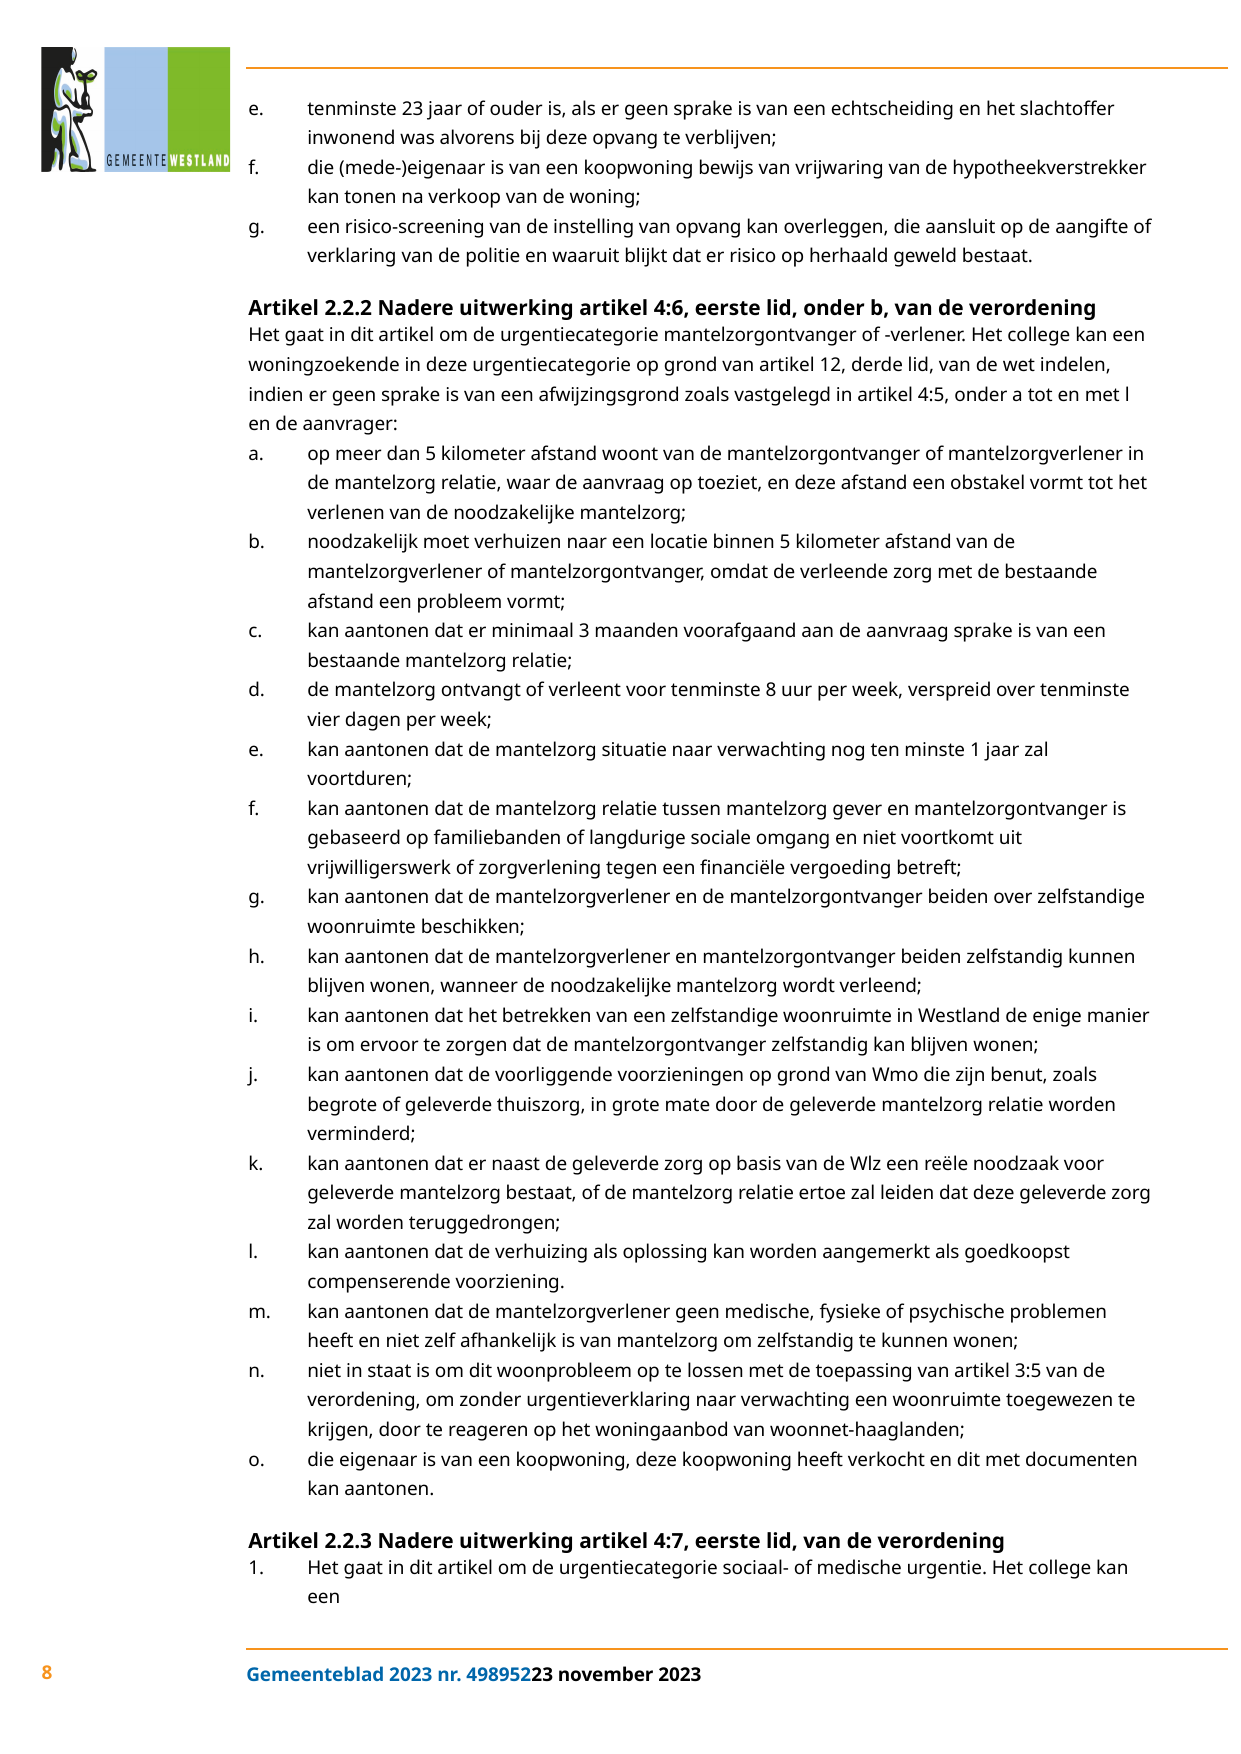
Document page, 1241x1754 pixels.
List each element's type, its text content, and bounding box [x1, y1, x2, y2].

list de mantelzorg ontvangt of verleent voor tenminste 8 uur per week, verspreid over tenminste vier dagen per week; [248, 677, 1152, 732]
list kan aantonen dat de voorliggende voorzieningen op grond van Wmo die zijn benut, zoals begrote of geleverde thuiszorg, in grote mate door de geleverde mantelzorg relatie worden verminderd; [248, 1061, 1152, 1146]
list die eigenaar is van een koopwoning, deze koopwoning heeft verkocht en dit met documenten kan aantonen. [248, 1446, 1152, 1501]
list kan aantonen dat het betrekken van een zelfstandige woonruimte in Westland de enige manier is om ervoor te zorgen dat de mantelzorgontvanger zelfstandig kan blijven wonen; [248, 1002, 1152, 1057]
list kan aantonen dat de mantelzorgverlener geen medische, fysieke of psychische problemen heeft en niet zelf afhankelijk is van mantelzorg om zelfstandig te kunnen wonen; [248, 1298, 1152, 1353]
list kan aantonen dat er minimaal 3 maanden voorafgaand aan de aanvraag sprake is van een bestaande mantelzorg relatie; [248, 617, 1152, 673]
list noodzakelijk moet verhuizen naar een locatie binnen 5 kilometer afstand van de mantelzorgverlener of mantelzorgontvanger, omdat de verleende zorg met de bestaande afstand een probleem vormt; [248, 529, 1152, 613]
list die (mede-)eigenaar is van een koopwoning bewijs van vrijwaring van de hypotheekverstrekker kan tonen na verkoop van de woning; [248, 154, 1152, 209]
text Het gaat in dit artikel om de urgentiecategorie mantelzorgontvanger of -verlener. Het college kan een woningzoekende in deze urgentiecategorie op grond van artikel 12, derde lid, van de wet indelen, indien er geen sprake is van een afwijzingsgrond zoals vastgelegd in artikel 4:5, onder a tot en met l en de aanvrager: [248, 322, 1152, 436]
list Het gaat in dit artikel om de urgentiecategorie sociaal- of medische urgentie. Het college kan een [248, 1554, 1152, 1609]
list op meer dan 5 kilometer afstand woont van de mantelzorgontvanger of mantelzorgverlener in de mantelzorg relatie, waar de aanvraag op toeziet, en deze afstand een obstakel vormt tot het verlenen van de noodzakelijke mantelzorg; [248, 440, 1152, 525]
list kan aantonen dat de mantelzorg relatie tussen mantelzorg gever en mantelzorgontvanger is gebaseerd op familiebanden of langdurige sociale omgang en niet voortkomt uit vrijwilligerswerk of zorgverlening tegen een financiële vergoeding betreft; [248, 795, 1152, 880]
list kan aantonen dat de verhuizing als oplossing kan worden aangemerkt als goedkoopst compenserende voorziening. [248, 1239, 1152, 1294]
picture [41, 47, 231, 172]
list kan aantonen dat er naast de geleverde zorg op basis van de Wlz een reële noodzaak voor geleverde mantelzorg bestaat, of de mantelzorg relatie ertoe zal leiden dat deze geleverde zorg zal worden teruggedrongen; [248, 1150, 1152, 1235]
list kan aantonen dat de mantelzorg situatie naar verwachting nog ten minste 1 jaar zal voortduren; [248, 736, 1152, 791]
text Artikel 2.2.3 Nadere uitwerking artikel 4:7, eerste lid, van de verordening [248, 1526, 1152, 1554]
list kan aantonen dat de mantelzorgverlener en de mantelzorgontvanger beiden over zelfstandige woonruimte beschikken; [248, 884, 1152, 939]
list tenminste 23 jaar of ouder is, als er geen sprake is van een echtscheiding en het slachtoffer inwonend was alvorens bij deze opvang te verblijven; [248, 95, 1152, 150]
list niet in staat is om dit woonprobleem op te lossen met de toepassing van artikel 3:5 van de verordening, om zonder urgentieverklaring naar verwachting een woonruimte toegewezen te krijgen, door te reageren op het woningaanbod van woonnet-haaglanden; [248, 1357, 1152, 1442]
text Artikel 2.2.2 Nadere uitwerking artikel 4:6, eerste lid, onder b, van de verordening [248, 293, 1152, 322]
list kan aantonen dat de mantelzorgverlener en mantelzorgontvanger beiden zelfstandig kunnen blijven wonen, wanneer de noodzakelijke mantelzorg wordt verleend; [248, 943, 1152, 998]
list een risico-screening van de instelling van opvang kan overleggen, die aansluit op de aangifte of verklaring van de politie en waaruit blijkt dat er risico op herhaald geweld bestaat. [248, 213, 1152, 268]
